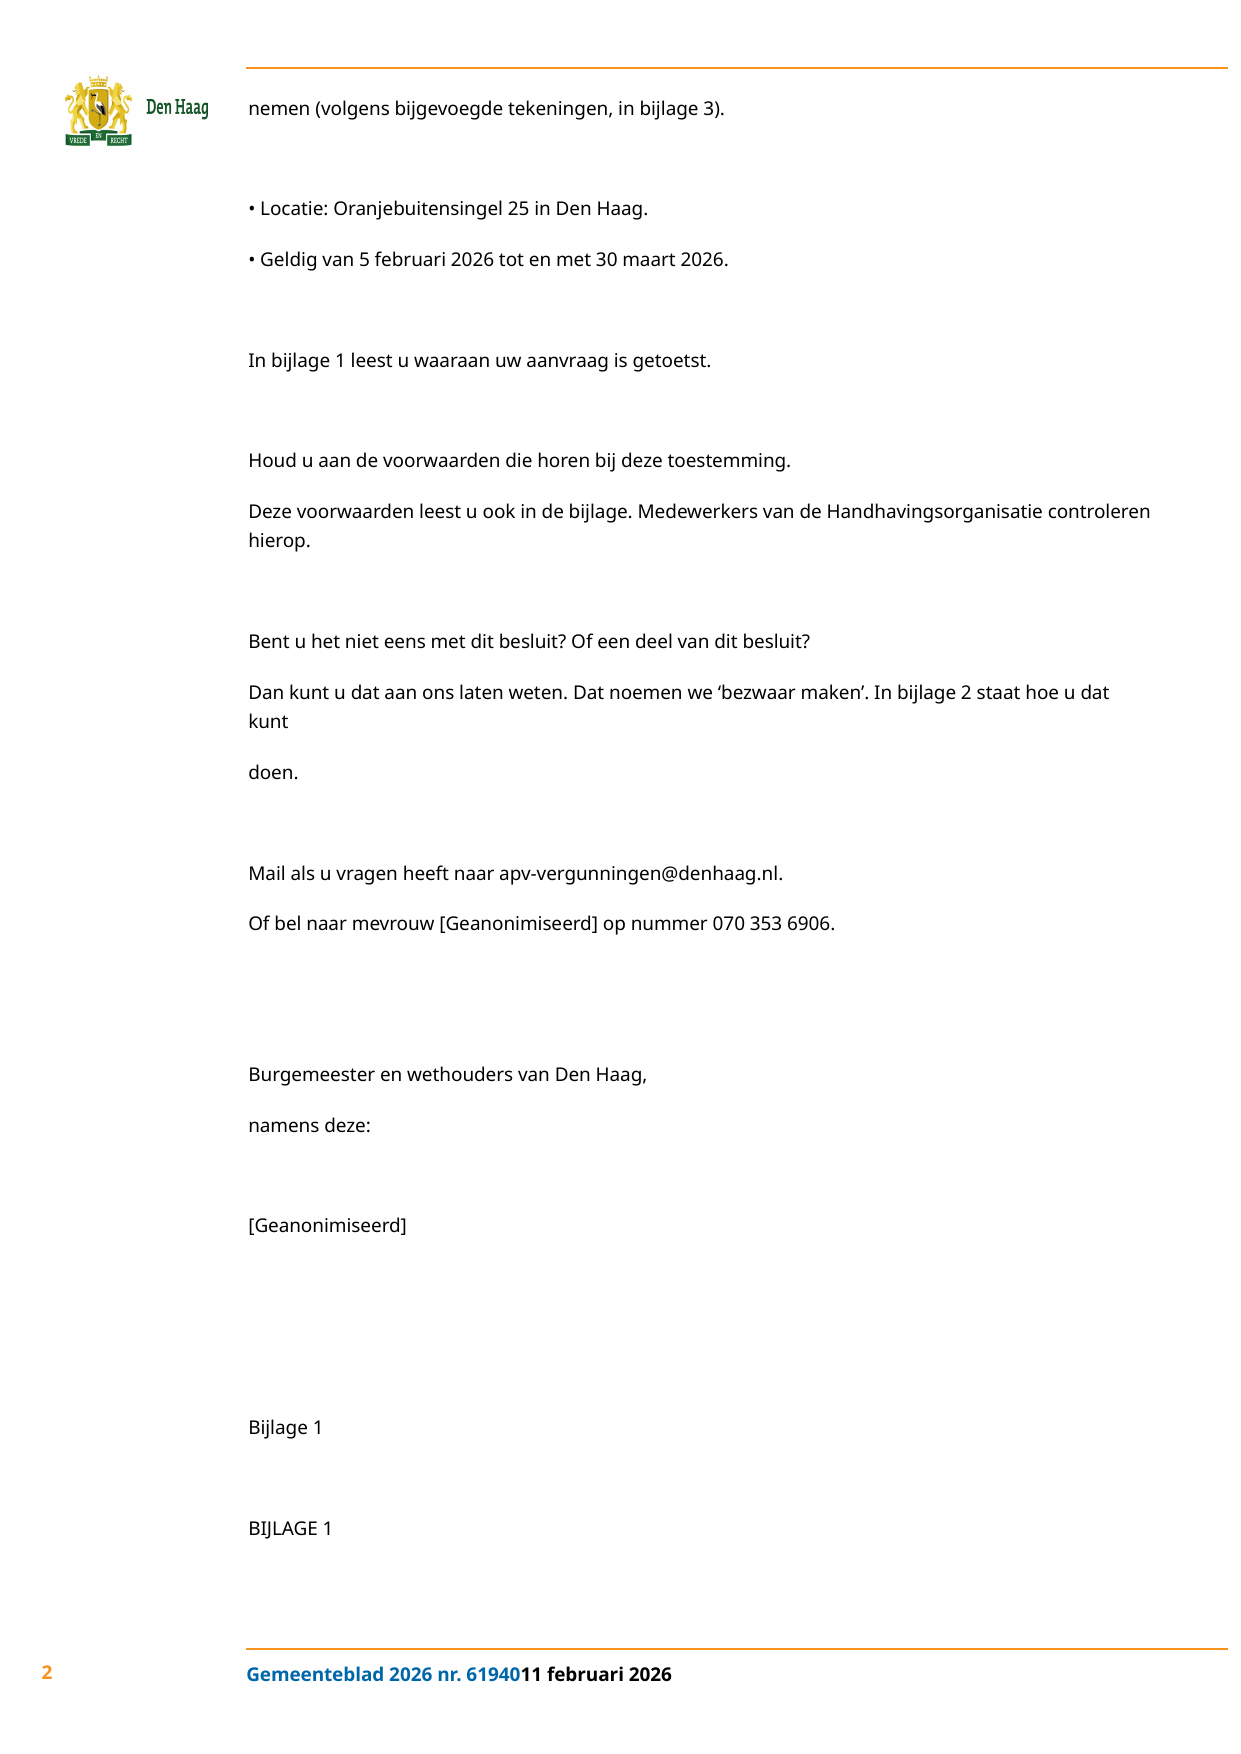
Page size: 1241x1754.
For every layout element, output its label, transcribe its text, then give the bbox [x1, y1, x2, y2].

text Burgemeester en wethouders van Den Haag, [248, 1061, 1152, 1087]
text Houd u aan de voorwaarden die horen bij deze toestemming. [248, 448, 1152, 473]
text Bijlage 1 [248, 1414, 1152, 1440]
text doen. [248, 759, 1152, 785]
text Bent u het niet eens met dit besluit? Of een deel van dit besluit? [248, 628, 1152, 654]
text • Locatie: Oranjebuitensingel 25 in Den Haag. [248, 196, 1152, 221]
text In bijlage 1 leest u waaraan uw aanvraag is getoetst. [248, 347, 1152, 373]
text namens deze: [248, 1112, 1152, 1138]
text Of bel naar mevrouw [Geanonimiseerd] op nummer 070 353 6906. [248, 910, 1152, 936]
text BIJLAGE 1 [248, 1515, 1152, 1541]
picture [41, 47, 231, 172]
text Mail als u vragen heeft naar apv-vergunningen@denhaag.nl. [248, 860, 1152, 886]
text Deze voorwaarden leest u ook in de bijlage. Medewerkers van de Handhavingsorganisatie controleren hierop. [248, 498, 1152, 553]
text • Geldig van 5 februari 2026 tot en met 30 maart 2026. [248, 246, 1152, 272]
text [Geanonimiseerd] [248, 1213, 1152, 1238]
text Dan kunt u dat aan ons laten weten. Dat noemen we ‘bezwaar maken’. In bijlage 2 staat hoe u dat kunt [248, 679, 1152, 734]
text nemen (volgens bijgevoegde tekeningen, in bijlage 3). [248, 95, 1152, 121]
